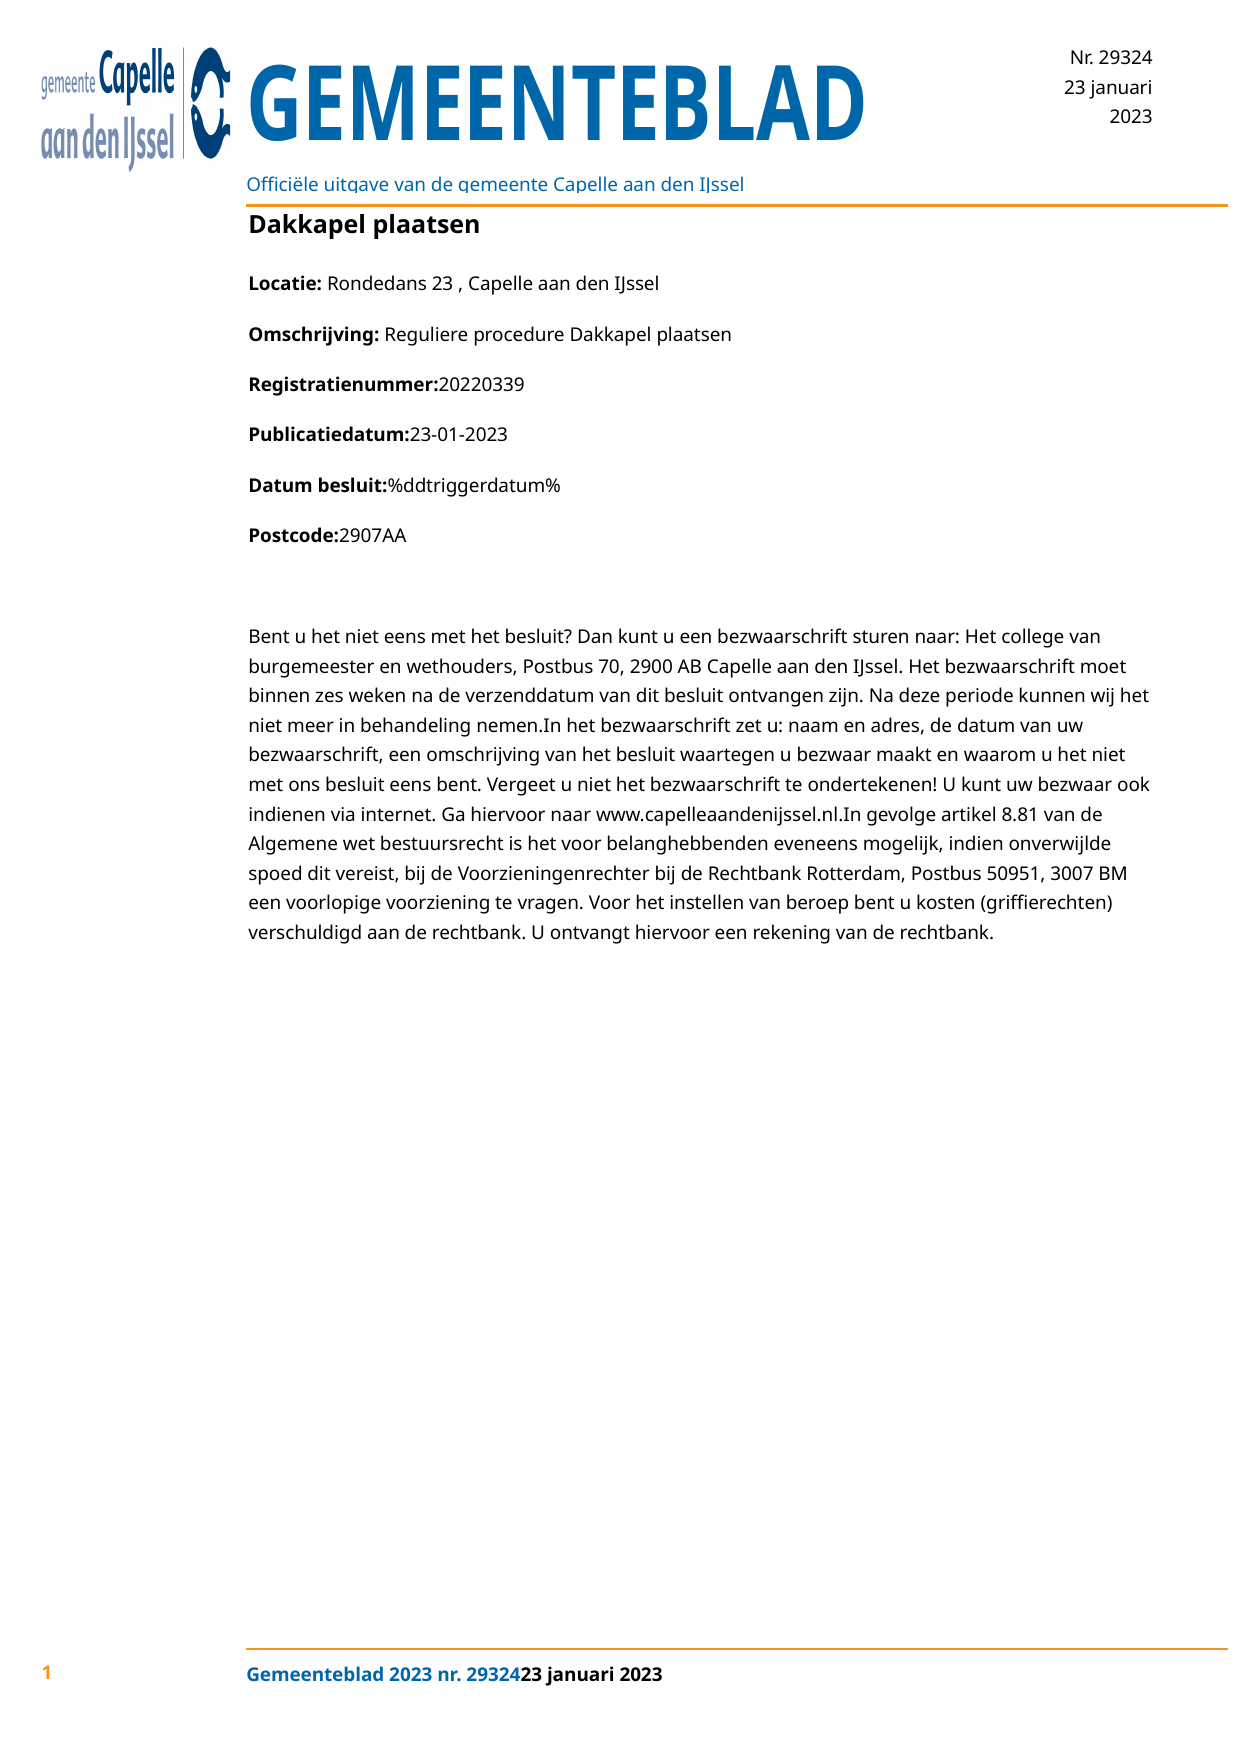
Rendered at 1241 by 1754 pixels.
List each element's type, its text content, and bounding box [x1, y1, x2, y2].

text Registratienummer:20220339 [248, 371, 1152, 397]
text Locatie: Rondedans 23 , Capelle aan den IJssel [248, 270, 1152, 296]
text Omschrijving: Reguliere procedure Dakkapel plaatsen [248, 321, 1152, 346]
text Bent u het niet eens met het besluit? Dan kunt u een bezwaarschrift sturen naar: Het college van burgemeester en wethouders, Postbus 70, 2900 AB Capelle aan den IJssel. Het bezwaarschrift moet binnen zes weken na de verzenddatum van dit besluit ontvangen zijn. Na deze periode kunnen wij het niet meer in behandeling nemen.In het bezwaarschrift zet u: naam en adres, de datum van uw bezwaarschrift, een omschrijving van het besluit waartegen u bezwaar maakt en waarom u het niet met ons besluit eens bent. Vergeet u niet het bezwaarschrift te ondertekenen! U kunt uw bezwaar ook indienen via internet. Ga hiervoor naar www.capelleaandenijssel.nl.In gevolge artikel 8.81 van de Algemene wet bestuursrecht is het voor belanghebbenden eveneens mogelijk, indien onverwijlde spoed dit vereist, bij de Voorzieningenrechter bij de Rechtbank Rotterdam, Postbus 50951, 3007 BM een voorlopige voorziening te vragen. Voor het instellen van beroep bent u kosten (griffierechten) verschuldigd aan de rechtbank. U ontvangt hiervoor een rekening van de rechtbank. [248, 623, 1152, 945]
text Dakkapel plaatsen [248, 207, 1152, 241]
text Publicatiedatum:23-01-2023 [248, 422, 1152, 447]
text Postcode:2907AA [248, 522, 1152, 548]
text Datum besluit:%ddtriggerdatum% [248, 472, 1152, 498]
picture [41, 47, 231, 172]
